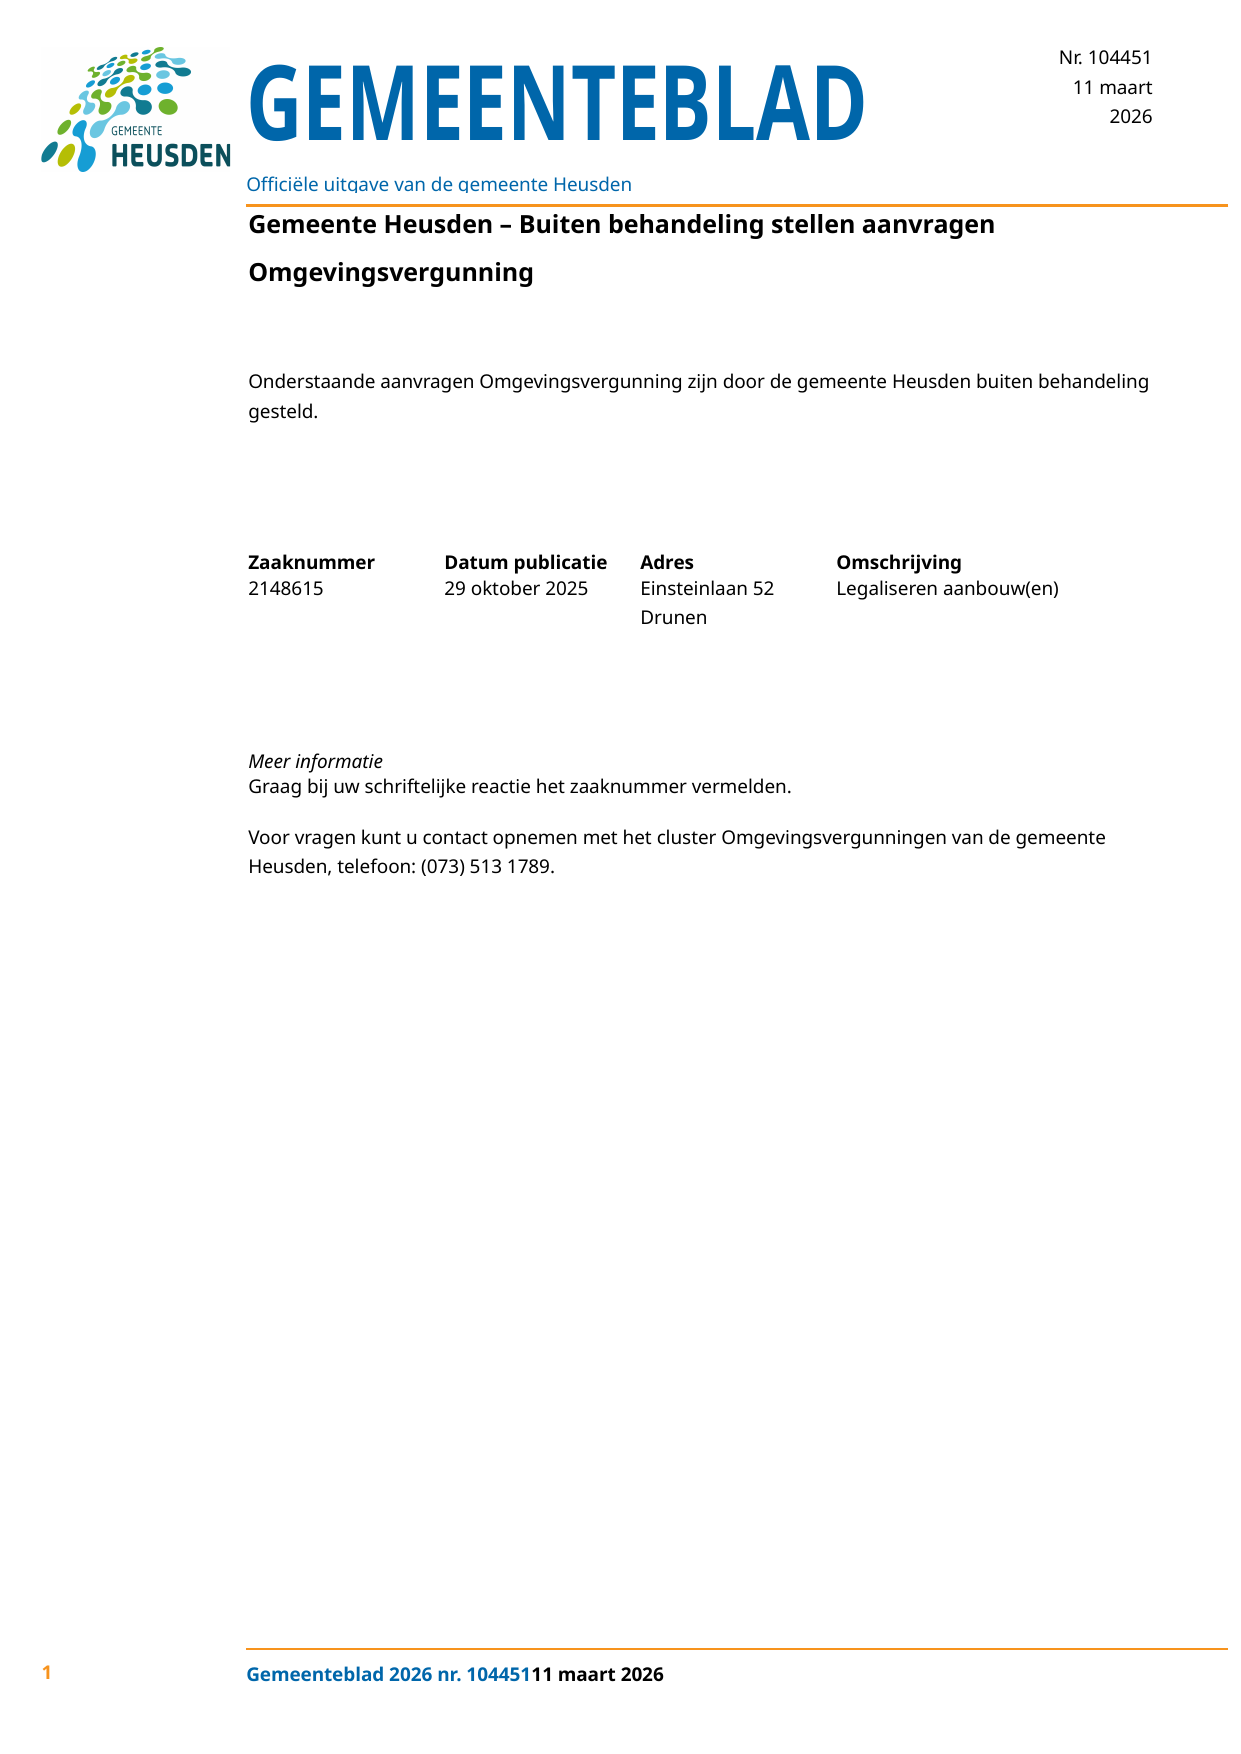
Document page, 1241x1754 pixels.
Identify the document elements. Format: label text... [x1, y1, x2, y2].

table_cell 29 oktober 2025 [444, 575, 640, 630]
text Gemeente Heusden – Buiten behandeling stellen aanvragen Omgevingsvergunning [248, 207, 1152, 288]
table_cell 2148615 [248, 575, 444, 630]
text Voor vragen kunt u contact opnemen met het cluster Omgevingsvergunningen van de gemeente Heusden, telefoon: (073) 513 1789. [248, 824, 1152, 879]
table_cell Einsteinlaan 52 Drunen [640, 575, 836, 630]
text Graag bij uw schriftelijke reactie het zaaknummer vermelden. [248, 774, 1152, 799]
picture [41, 47, 231, 172]
table_header Adres [640, 549, 836, 575]
table_header Zaaknummer [248, 549, 444, 575]
table_header Omschrijving [836, 549, 1152, 575]
text Onderstaande aanvragen Omgevingsvergunning zijn door de gemeente Heusden buiten behandeling gesteld. [248, 368, 1152, 424]
table_header Datum publicatie [444, 549, 640, 575]
table_cell Legaliseren aanbouw(en) [836, 575, 1152, 630]
text Meer informatie [248, 748, 1152, 774]
